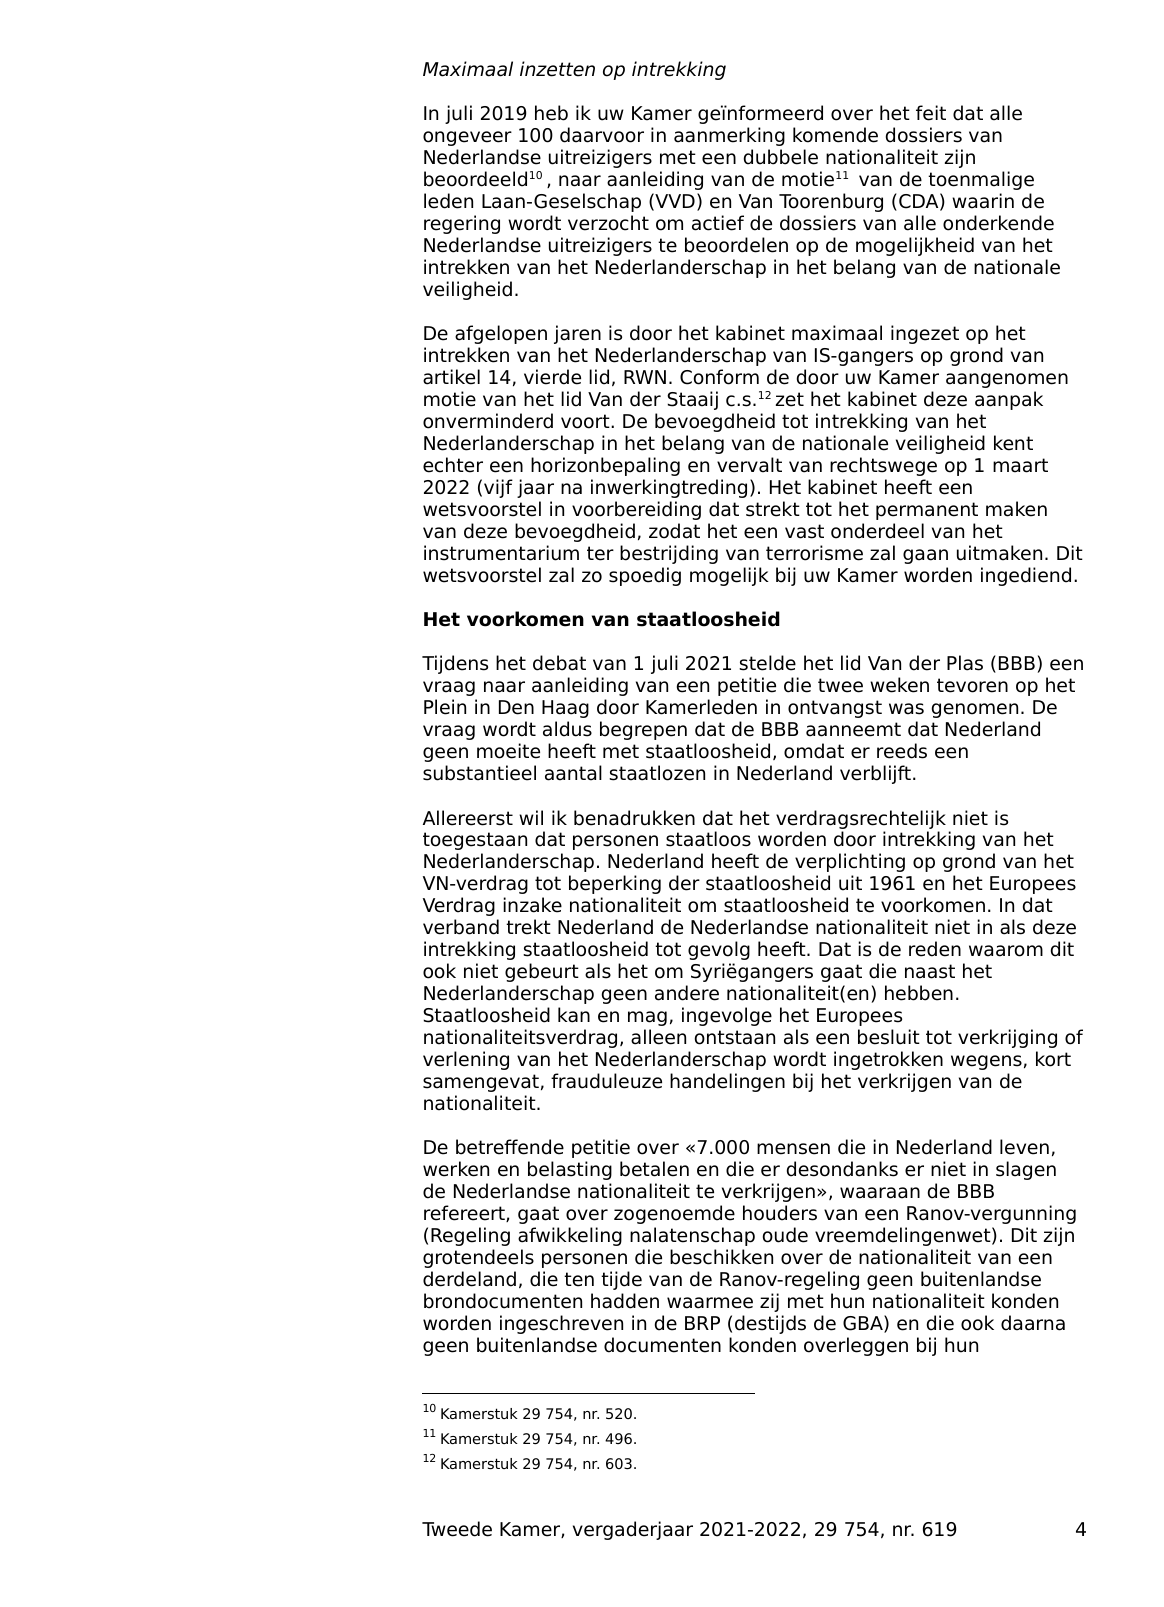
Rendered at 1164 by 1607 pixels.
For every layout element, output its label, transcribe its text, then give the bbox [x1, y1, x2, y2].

text Kamerstuk 29 754, nr. 496. [422, 1427, 1087, 1449]
text In juli 2019 heb ik uw Kamer geïnformeerd over het feit dat alle ongeveer 100 daarvoor in aanmerking komende dossiers van Nederlandse uitreizigers met een dubbele nationaliteit zijn beoordeeld, naar aanleiding van de motie van de toenmalige leden Laan-Geselschap (VVD) en Van Toorenburg (CDA) waarin de regering wordt verzocht om actief de dossiers van alle onderkende Nederlandse uitreizigers te beoordelen op de mogelijkheid van het intrekken van het Nederlanderschap in het belang van de nationale veiligheid. [422, 103, 1087, 301]
text De betreffende petitie over «7.000 mensen die in Nederland leven, werken en belasting betalen en die er desondanks er niet in slagen de Nederlandse nationaliteit te verkrijgen», waaraan de BBB refereert, gaat over zogenoemde houders van een Ranov-vergunning (Regeling afwikkeling nalatenschap oude vreemdelingenwet). Dit zijn grotendeels personen die beschikken over de nationaliteit van een derdeland, die ten tijde van de Ranov-regeling geen buitenlandse brondocumenten hadden waarmee zij met hun nationaliteit konden worden ingeschreven in de BRP (destijds de GBA) en die ook daarna geen buitenlandse documenten konden overleggen bij hun [422, 1137, 1087, 1357]
text Kamerstuk 29 754, nr. 520. [422, 1402, 1087, 1424]
subtitle Maximaal inzetten op intrekking [422, 59, 1087, 81]
text Allereerst wil ik benadrukken dat het verdragsrechtelijk niet is toegestaan dat personen staatloos worden door intrekking van het Nederlanderschap. Nederland heeft de verplichting op grond van het VN-verdrag tot beperking der staatloosheid uit 1961 en het Europees Verdrag inzake nationaliteit om staatloosheid te voorkomen. In dat verband trekt Nederland de Nederlandse nationaliteit niet in als deze intrekking staatloosheid tot gevolg heeft. Dat is de reden waarom dit ook niet gebeurt als het om Syriëgangers gaat die naast het Nederlanderschap geen andere nationaliteit(en) hebben. Staatloosheid kan en mag, ingevolge het Europees nationaliteitsverdrag, alleen ontstaan als een besluit tot verkrijging of verlening van het Nederlanderschap wordt ingetrokken wegens, kort samengevat, frauduleuze handelingen bij het verkrijgen van de nationaliteit. [422, 807, 1087, 1115]
subtitle Het voorkomen van staatloosheid [422, 609, 1087, 631]
text Tijdens het debat van 1 juli 2021 stelde het lid Van der Plas (BBB) een vraag naar aanleiding van een petitie die twee weken tevoren op het Plein in Den Haag door Kamerleden in ontvangst was genomen. De vraag wordt aldus begrepen dat de BBB aanneemt dat Nederland geen moeite heeft met staatloosheid, omdat er reeds een substantieel aantal staatlozen in Nederland verblijft. [422, 653, 1087, 785]
text Kamerstuk 29 754, nr. 603. [422, 1452, 1087, 1474]
text De afgelopen jaren is door het kabinet maximaal ingezet op het intrekken van het Nederlanderschap van IS-gangers op grond van artikel 14, vierde lid, RWN. Conform de door uw Kamer aangenomen motie van het lid Van der Staaij c.s.zet het kabinet deze aanpak onverminderd voort. De bevoegdheid tot intrekking van het Nederlanderschap in het belang van de nationale veiligheid kent echter een horizonbepaling en vervalt van rechtswege op 1 maart 2022 (vijf jaar na inwerkingtreding). Het kabinet heeft een wetsvoorstel in voorbereiding dat strekt tot het permanent maken van deze bevoegdheid, zodat het een vast onderdeel van het instrumentarium ter bestrijding van terrorisme zal gaan uitmaken. Dit wetsvoorstel zal zo spoedig mogelijk bij uw Kamer worden ingediend. [422, 323, 1087, 587]
